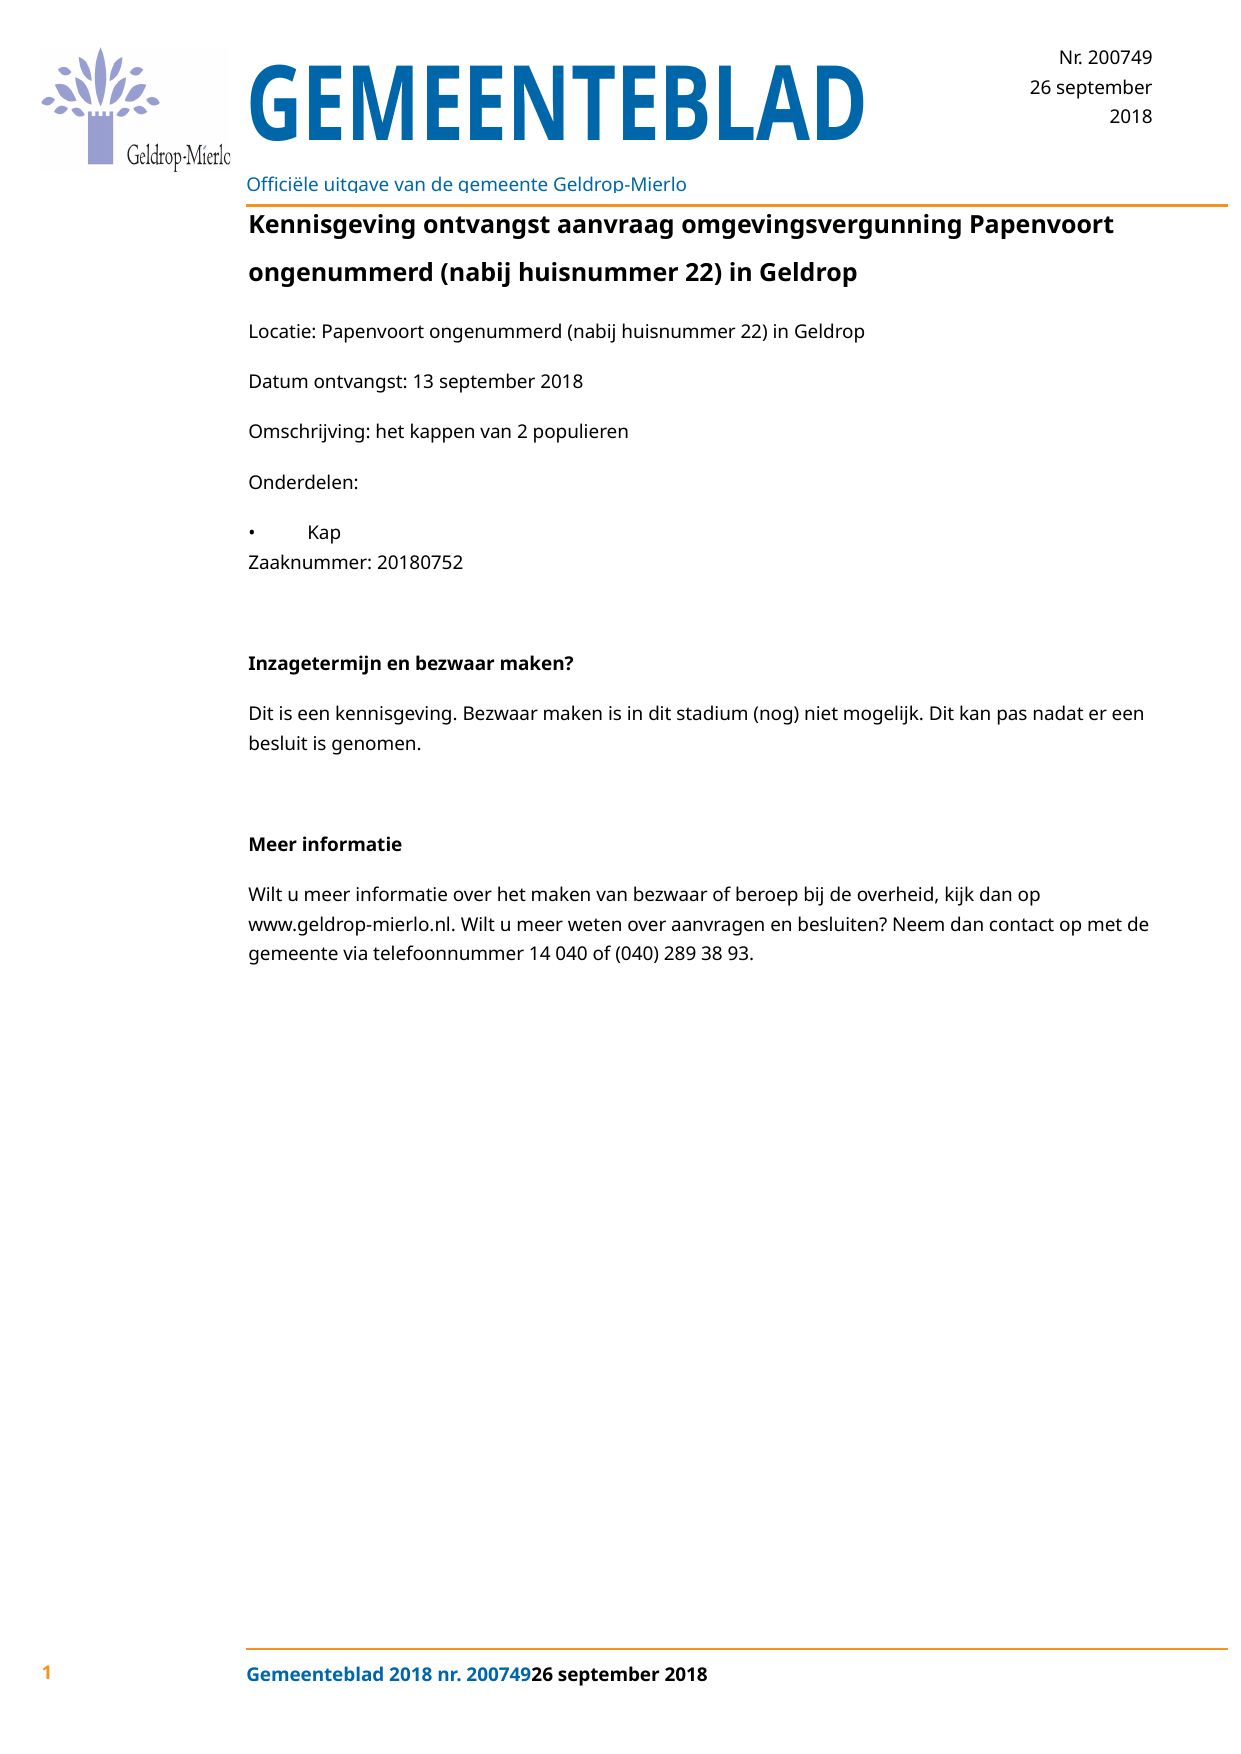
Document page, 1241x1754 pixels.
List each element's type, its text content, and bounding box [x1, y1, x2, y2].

text Zaaknummer: 20180752 [248, 549, 1152, 575]
text Datum ontvangst: 13 september 2018 [248, 368, 1152, 394]
list Kap [248, 519, 1152, 545]
text Onderdelen: [248, 469, 1152, 495]
text Locatie: Papenvoort ongenummerd (nabij huisnummer 22) in Geldrop [248, 318, 1152, 344]
text Omschrijving: het kappen van 2 populieren [248, 419, 1152, 444]
text Meer informatie [248, 831, 1152, 857]
text Wilt u meer informatie over het maken van bezwaar of beroep bij de overheid, kijk dan op www.geldrop-mierlo.nl. Wilt u meer weten over aanvragen en besluiten? Neem dan contact op met de gemeente via telefoonnummer 14 040 of (040) 289 38 93. [248, 881, 1152, 966]
text Inzagetermijn en bezwaar maken? [248, 650, 1152, 676]
text Kennisgeving ontvangst aanvraag omgevingsvergunning Papenvoort ongenummerd (nabij huisnummer 22) in Geldrop [248, 207, 1152, 288]
picture [41, 47, 231, 172]
text Dit is een kennisgeving. Bezwaar maken is in dit stadium (nog) niet mogelijk. Dit kan pas nadat er een besluit is genomen. [248, 700, 1152, 756]
